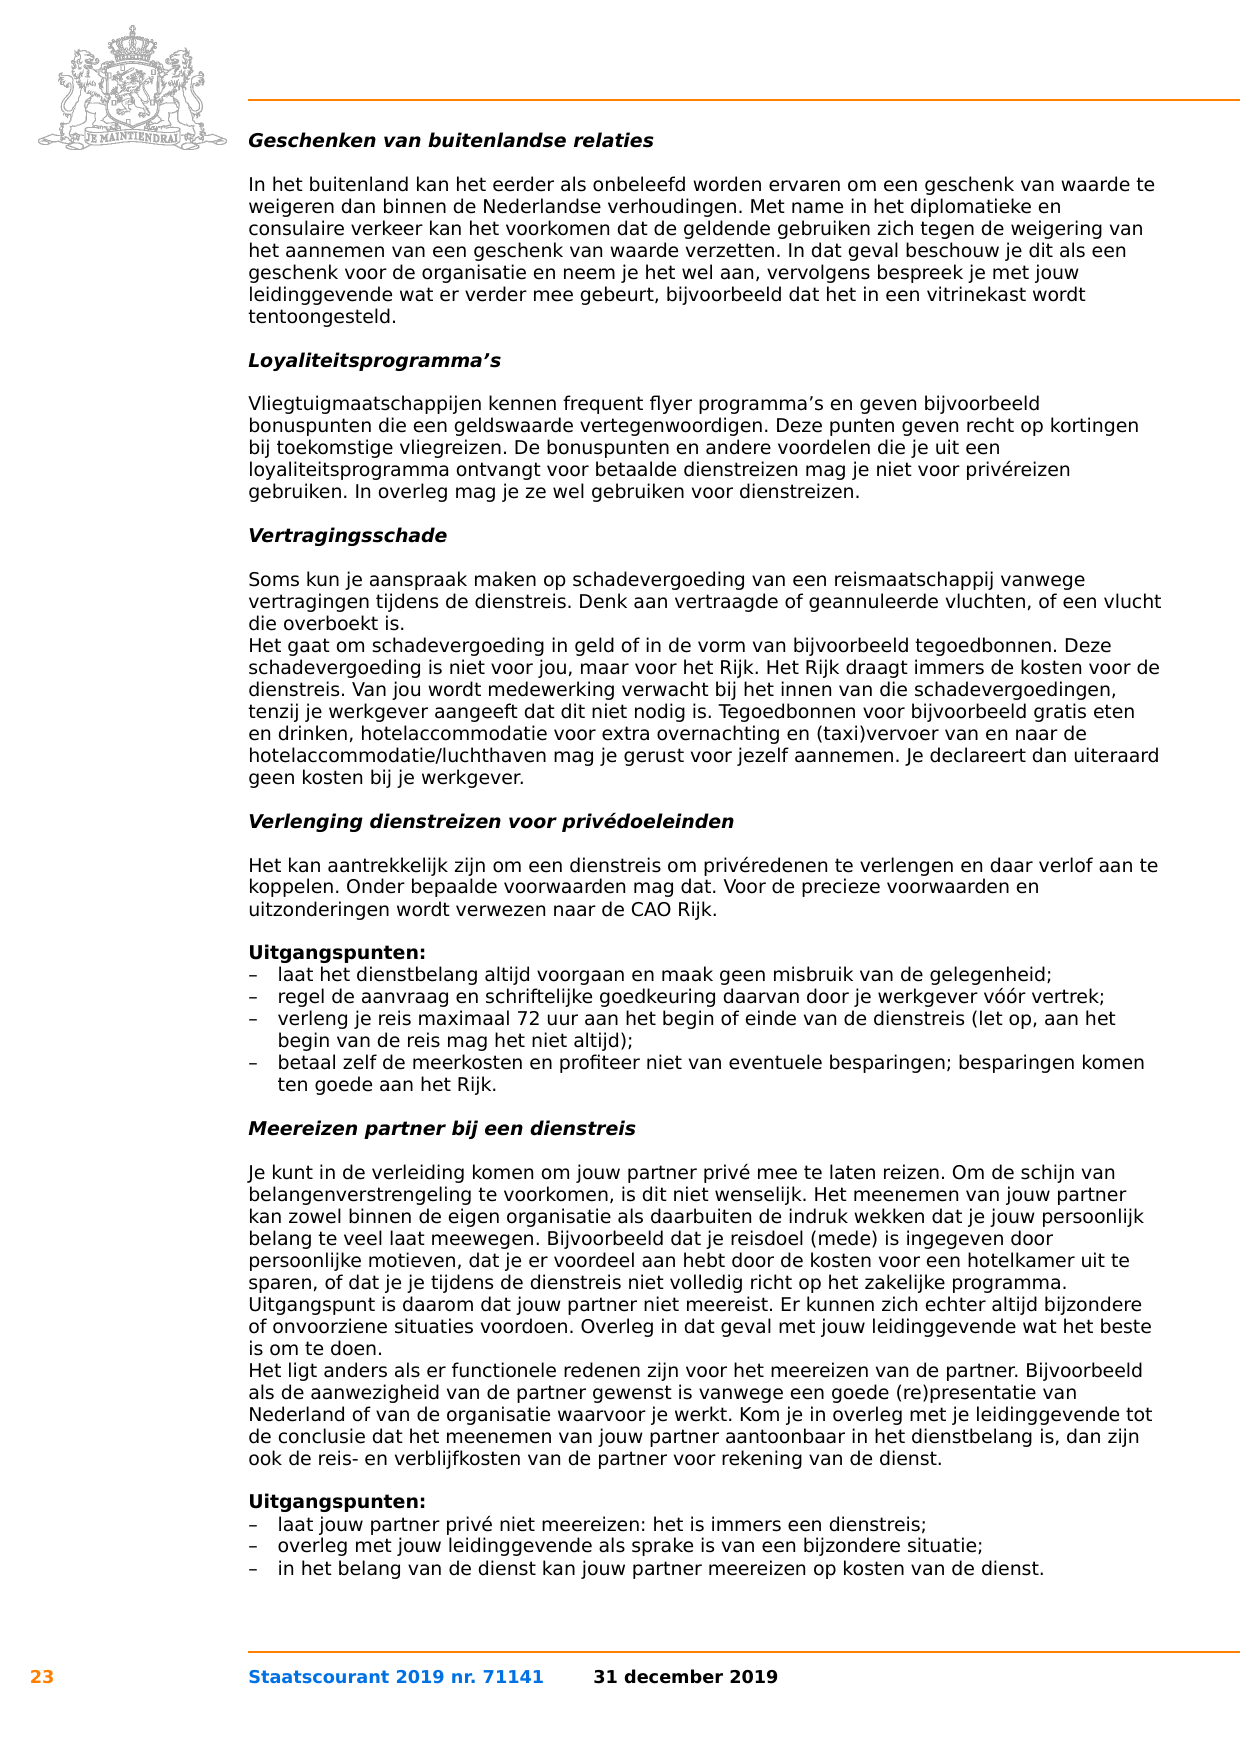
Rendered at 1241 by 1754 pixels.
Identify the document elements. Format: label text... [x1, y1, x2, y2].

subtitle Geschenken van buitenlandse relaties [248, 130, 1163, 152]
text Het kan aantrekkelijk zijn om een dienstreis om privéredenen te verlengen en daar verlof aan te koppelen. Onder bepaalde voorwaarden mag dat. Voor de precieze voorwaarden en uitzonderingen wordt verwezen naar de CAO Rijk. [248, 854, 1163, 920]
subtitle Loyaliteitsprogramma’s [248, 349, 1163, 371]
subtitle Meereizen partner bij een dienstreis [248, 1118, 1163, 1140]
text Je kunt in de verleiding komen om jouw partner privé mee te laten reizen. Om de schijn van belangenverstrengeling te voorkomen, is dit niet wenselijk. Het meenemen van jouw partner kan zowel binnen de eigen organisatie als daarbuiten de indruk wekken dat je jouw persoonlijk belang te veel laat meewegen. Bijvoorbeeld dat je reisdoel (mede) is ingegeven door persoonlijke motieven, dat je er voordeel aan hebt door de kosten voor een hotelkamer uit te sparen, of dat je je tijdens de dienstreis niet volledig richt op het zakelijke programma. Uitgangspunt is daarom dat jouw partner niet meereist. Er kunnen zich echter altijd bijzondere of onvoorziene situaties voordoen. Overleg in dat geval met jouw leidinggevende wat het beste is om te doen. [248, 1162, 1163, 1360]
text – laat jouw partner privé niet meereizen: het is immers een dienstreis; [248, 1513, 1163, 1535]
text Soms kun je aanspraak maken op schadevergoeding van een reismaatschappij vanwege vertragingen tijdens de dienstreis. Denk aan vertraagde of geannuleerde vluchten, of een vlucht die overboekt is. [248, 569, 1163, 635]
text Het gaat om schadevergoeding in geld of in de vorm van bijvoorbeeld tegoedbonnen. Deze schadevergoeding is niet voor jou, maar voor het Rijk. Het Rijk draagt immers de kosten voor de dienstreis. Van jou wordt medewerking verwacht bij het innen van die schadevergoedingen, tenzij je werkgever aangeeft dat dit niet nodig is. Tegoedbonnen voor bijvoorbeeld gratis eten en drinken, hotelaccommodatie voor extra overnachting en (taxi)vervoer van en naar de hotelaccommodatie/luchthaven mag je gerust voor jezelf aannemen. Je declareert dan uiteraard geen kosten bij je werkgever. [248, 635, 1163, 789]
text – betaal zelf de meerkosten en profiteer niet van eventuele besparingen; besparingen komen ten goede aan het Rijk. [248, 1052, 1163, 1096]
subtitle Verlenging dienstreizen voor privédoeleinden [248, 811, 1163, 833]
text – overleg met jouw leidinggevende als sprake is van een bijzondere situatie; [248, 1535, 1163, 1557]
text In het buitenland kan het eerder als onbeleefd worden ervaren om een geschenk van waarde te weigeren dan binnen de Nederlandse verhoudingen. Met name in het diplomatieke en consulaire verkeer kan het voorkomen dat de geldende gebruiken zich tegen de weigering van het aannemen van een geschenk van waarde verzetten. In dat geval beschouw je dit als een geschenk voor de organisatie en neem je het wel aan, vervolgens bespreek je met jouw leidinggevende wat er verder mee gebeurt, bijvoorbeeld dat het in een vitrinekast wordt tentoongesteld. [248, 174, 1163, 328]
text Uitgangspunten: [248, 1491, 1163, 1513]
text Vliegtuigmaatschappijen kennen frequent flyer programma’s en geven bijvoorbeeld bonuspunten die een geldswaarde vertegenwoordigen. Deze punten geven recht op kortingen bij toekomstige vliegreizen. De bonuspunten en andere voordelen die je uit een loyaliteitsprogramma ontvangt voor betaalde dienstreizen mag je niet voor privéreizen gebruiken. In overleg mag je ze wel gebruiken voor dienstreizen. [248, 393, 1163, 503]
text – laat het dienstbelang altijd voorgaan en maak geen misbruik van de gelegenheid; [248, 964, 1163, 986]
text – regel de aanvraag en schriftelijke goedkeuring daarvan door je werkgever vóór vertrek; [248, 986, 1163, 1008]
text Het ligt anders als er functionele redenen zijn voor het meereizen van de partner. Bijvoorbeeld als de aanwezigheid van de partner gewenst is vanwege een goede (re)presentatie van Nederland of van de organisatie waarvoor je werkt. Kom je in overleg met je leidinggevende tot de conclusie dat het meenemen van jouw partner aantoonbaar in het dienstbelang is, dan zijn ook de reis- en verblijfkosten van de partner voor rekening van de dienst. [248, 1360, 1163, 1469]
picture [38, 25, 227, 150]
subtitle Vertragingsschade [248, 525, 1163, 547]
text – in het belang van de dienst kan jouw partner meereizen op kosten van de dienst. [248, 1557, 1163, 1579]
text Uitgangspunten: [248, 942, 1163, 964]
text – verleng je reis maximaal 72 uur aan het begin of einde van de dienstreis (let op, aan het begin van de reis mag het niet altijd); [248, 1008, 1163, 1052]
